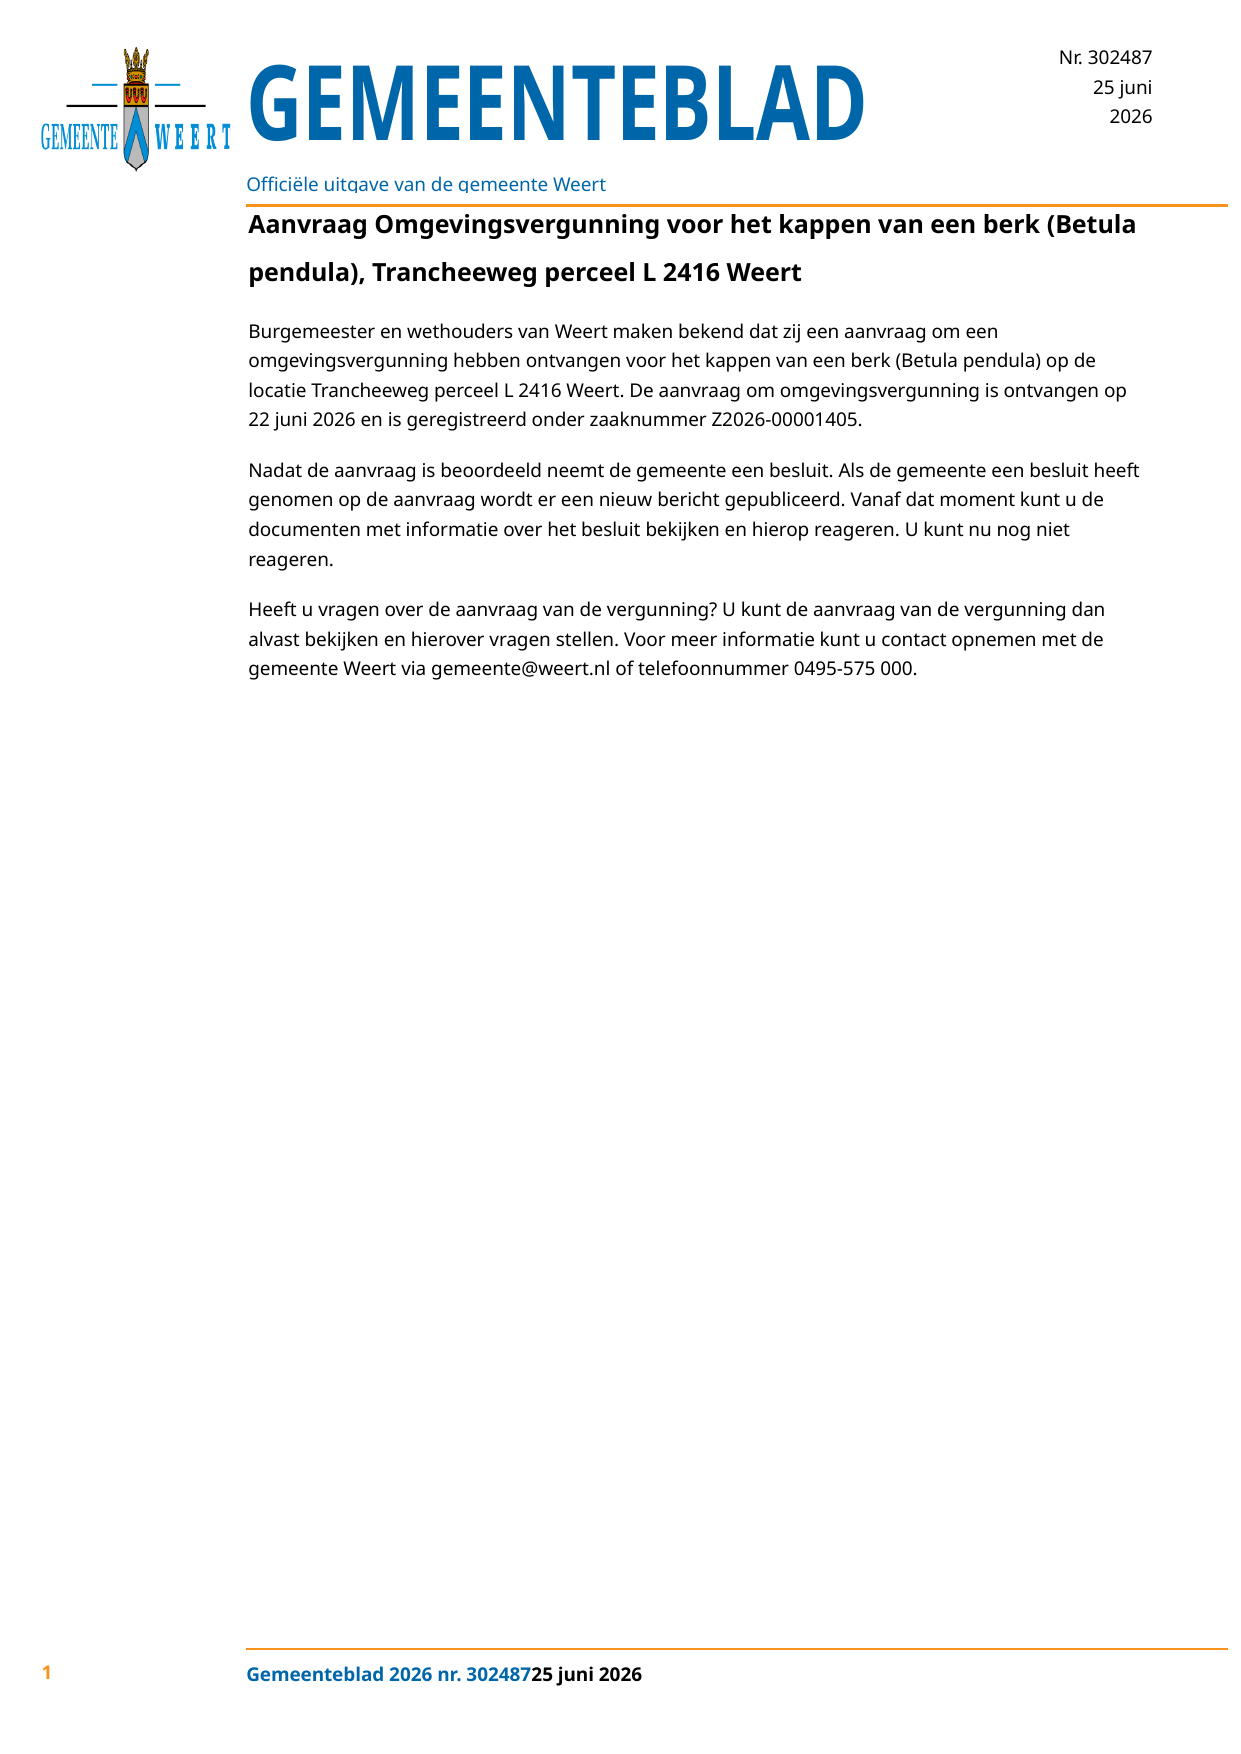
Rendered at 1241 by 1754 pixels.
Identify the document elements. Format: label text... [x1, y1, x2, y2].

text Aanvraag Omgevingsvergunning voor het kappen van een berk (Betula pendula), Trancheeweg perceel L 2416 Weert [248, 207, 1152, 288]
text Nadat de aanvraag is beoordeeld neemt de gemeente een besluit. Als de gemeente een besluit heeft genomen op de aanvraag wordt er een nieuw bericht gepubliceerd. Vanaf dat moment kunt u de documenten met informatie over het besluit bekijken en hierop reageren. U kunt nu nog niet reageren. [248, 457, 1152, 572]
text Burgemeester en wethouders van Weert maken bekend dat zij een aanvraag om een omgevingsvergunning hebben ontvangen voor het kappen van een berk (Betula pendula) op de locatie Trancheeweg perceel L 2416 Weert. De aanvraag om omgevingsvergunning is ontvangen op 22 juni 2026 en is geregistreerd onder zaaknummer Z2026-00001405. [248, 318, 1152, 432]
text Heeft u vragen over de aanvraag van de vergunning? U kunt de aanvraag van de vergunning dan alvast bekijken en hierover vragen stellen. Voor meer informatie kunt u contact opnemen met de gemeente Weert via gemeente@weert.nl of telefoonnummer 0495-575 000. [248, 596, 1152, 681]
picture [41, 47, 231, 172]
